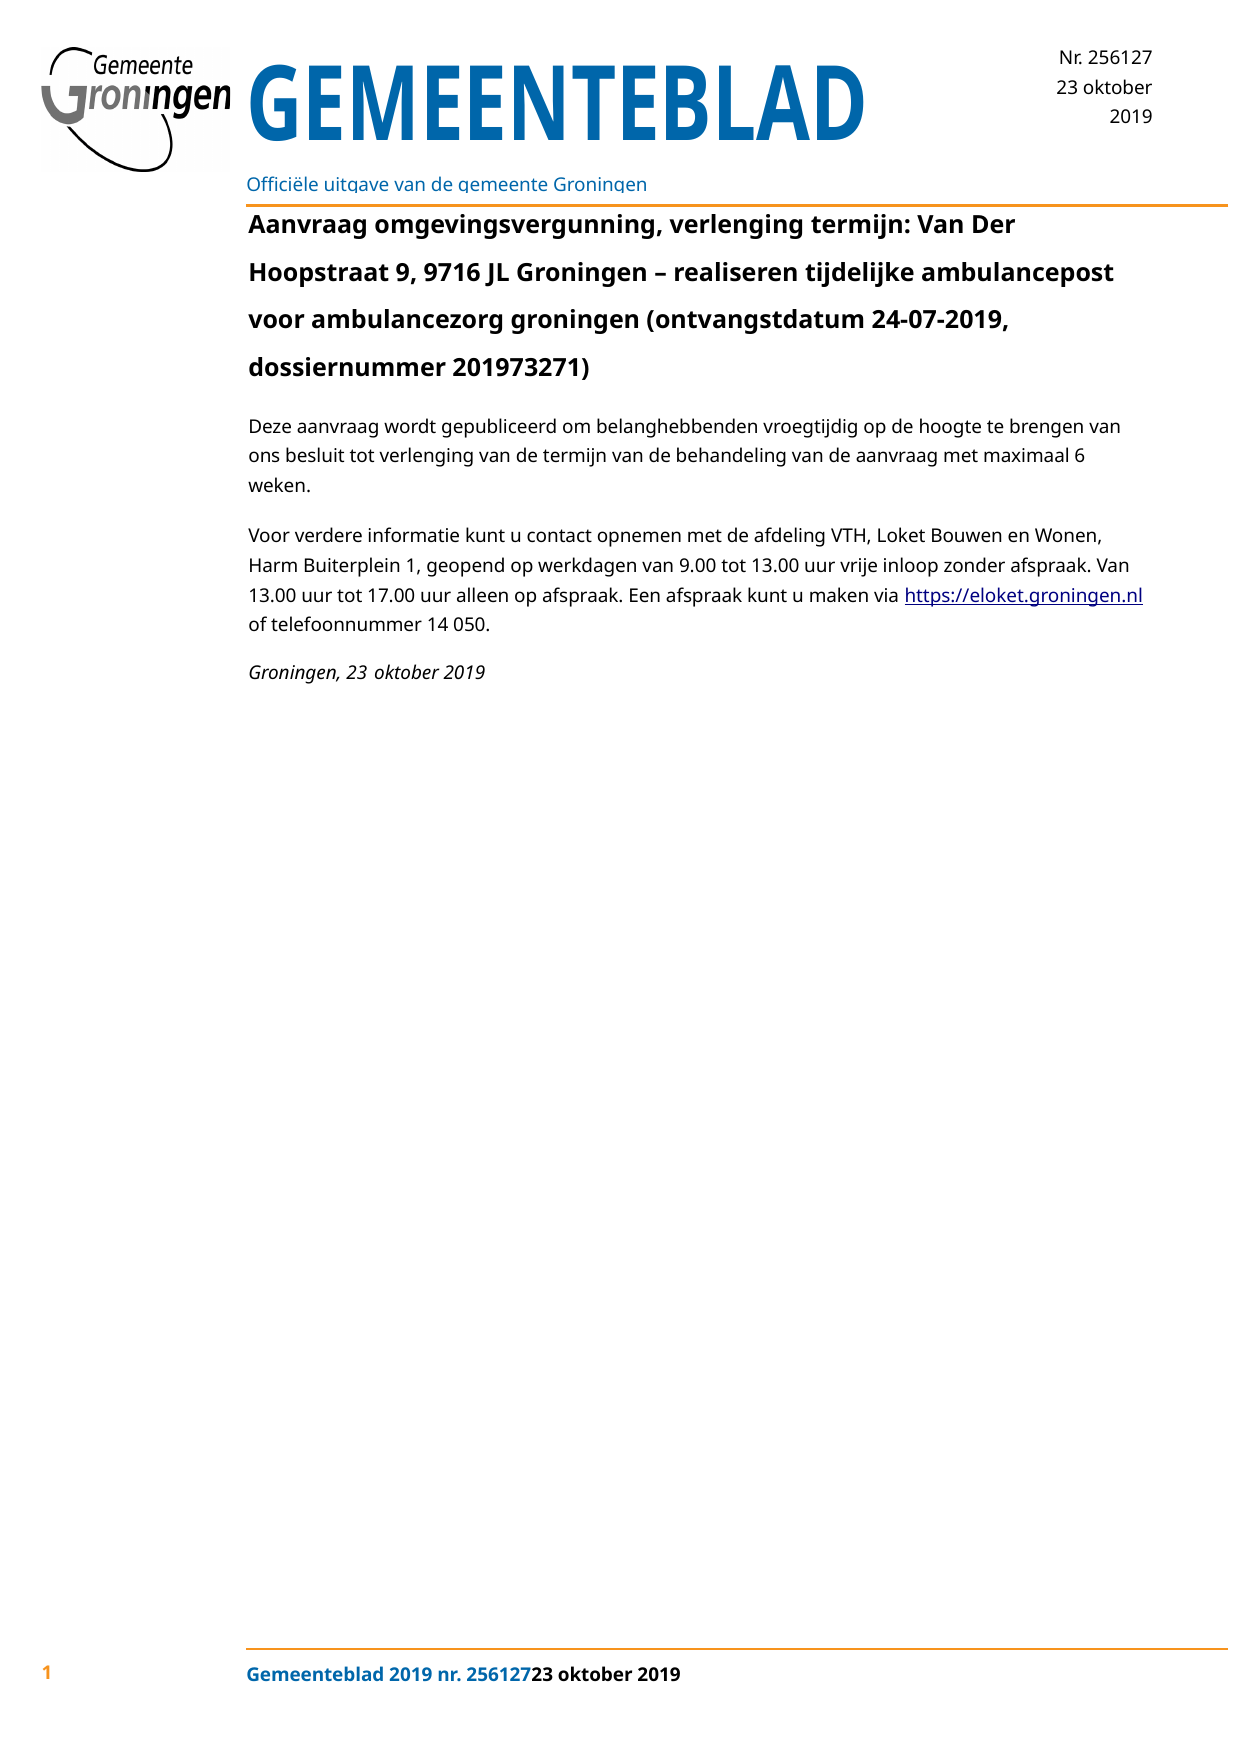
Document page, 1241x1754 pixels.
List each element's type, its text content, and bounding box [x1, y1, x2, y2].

picture [41, 47, 231, 172]
text Voor verdere informatie kunt u contact opnemen met de afdeling VTH, Loket Bouwen en Wonen, Harm Buiterplein 1, geopend op werkdagen van 9.00 tot 13.00 uur vrije inloop zonder afspraak. Van 13.00 uur tot 17.00 uur alleen op afspraak. Een afspraak kunt u maken via https://eloket.groningen.nl of telefoonnummer 14 050. [248, 523, 1152, 637]
text Aanvraag omgevingsvergunning, verlenging termijn: Van Der Hoopstraat 9, 9716 JL Groningen – realiseren tijdelijke ambulancepost voor ambulancezorg groningen (ontvangstdatum 24-07-2019, dossiernummer 201973271) [248, 207, 1152, 384]
text Groningen, 23 oktober 2019 [248, 659, 1152, 685]
text Deze aanvraag wordt gepubliceerd om belanghebbenden vroegtijdig op de hoogte te brengen van ons besluit tot verlenging van de termijn van de behandeling van de aanvraag met maximaal 6 weken. [248, 413, 1152, 498]
